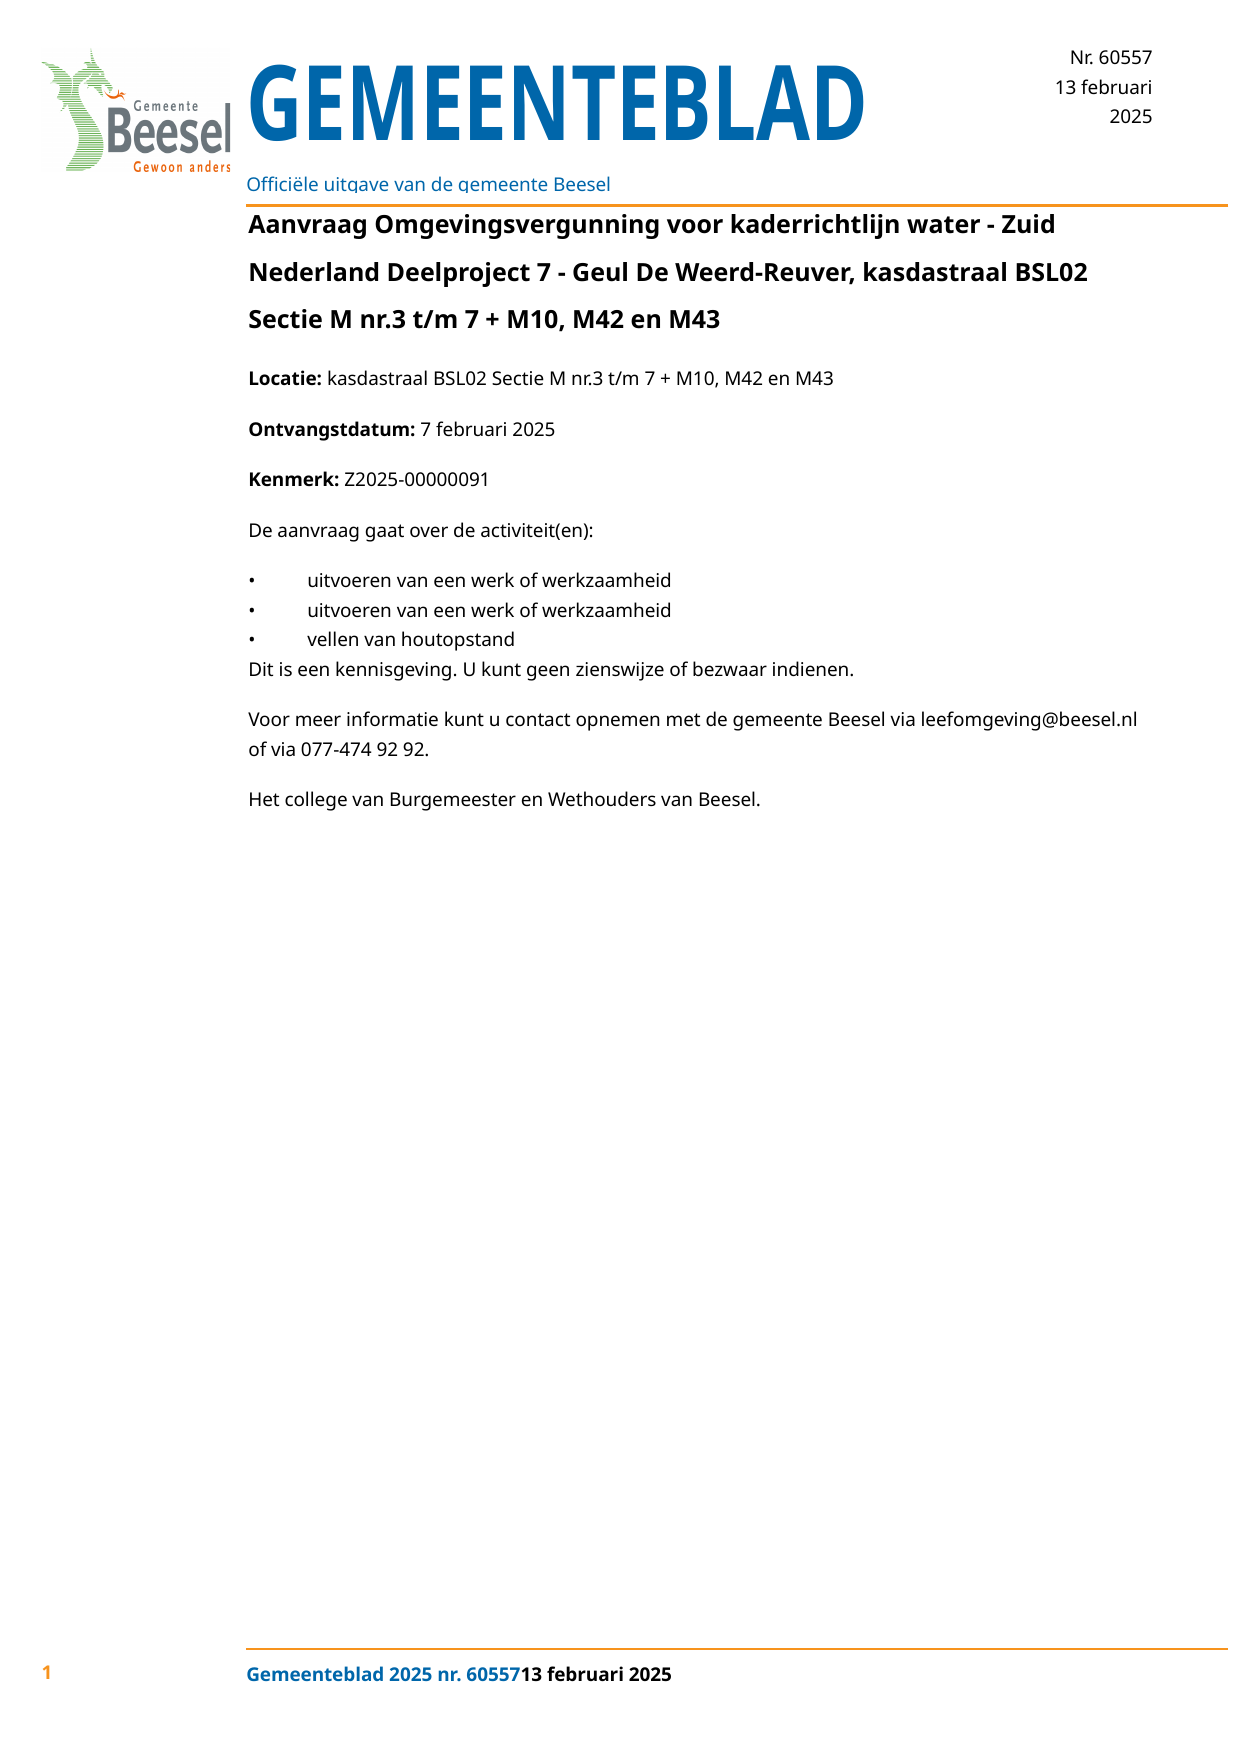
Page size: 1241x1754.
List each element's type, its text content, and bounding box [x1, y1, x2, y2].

text Het college van Burgemeester en Wethouders van Beesel. [248, 786, 1152, 812]
text Dit is een kennisgeving. U kunt geen zienswijze of bezwaar indienen. [248, 656, 1152, 682]
list uitvoeren van een werk of werkzaamheid [248, 567, 1152, 593]
text Kenmerk: Z2025-00000091 [248, 466, 1152, 492]
list uitvoeren van een werk of werkzaamheid [248, 597, 1152, 622]
text Voor meer informatie kunt u contact opnemen met de gemeente Beesel via leefomgeving@beesel.nl of via 077-474 92 92. [248, 706, 1152, 762]
text Locatie: kasdastraal BSL02 Sectie M nr.3 t/m 7 + M10, M42 en M43 [248, 366, 1152, 391]
list vellen van houtopstand [248, 626, 1152, 652]
text De aanvraag gaat over de activiteit(en): [248, 517, 1152, 542]
picture [41, 47, 231, 172]
text Aanvraag Omgevingsvergunning voor kaderrichtlijn water - Zuid Nederland Deelproject 7 - Geul De Weerd-Reuver, kasdastraal BSL02 Sectie M nr.3 t/m 7 + M10, M42 en M43 [248, 207, 1152, 336]
text Ontvangstdatum: 7 februari 2025 [248, 416, 1152, 442]
